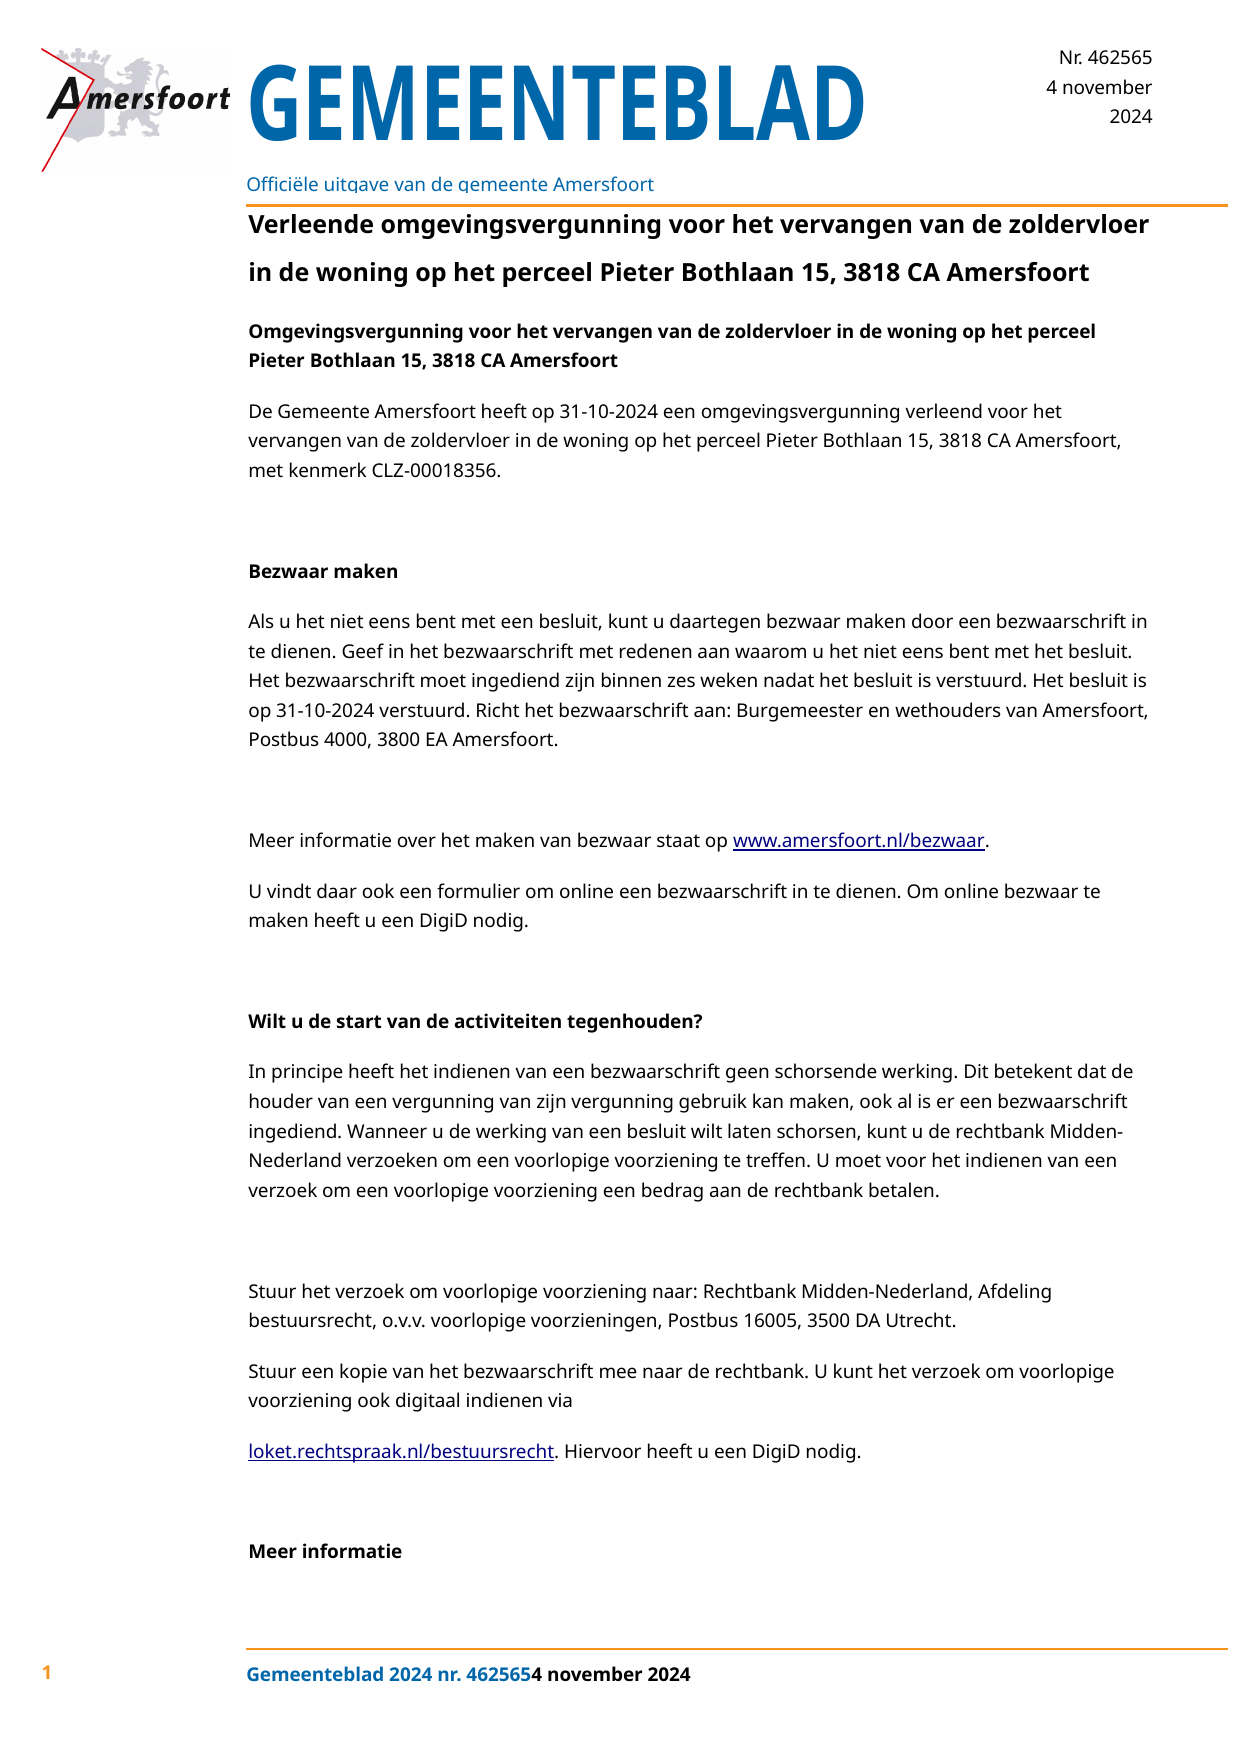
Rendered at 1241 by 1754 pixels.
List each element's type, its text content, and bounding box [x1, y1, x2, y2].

text loket.rechtspraak.nl/bestuursrecht. Hiervoor heeft u een DigiD nodig. [248, 1438, 1152, 1464]
picture [41, 47, 231, 172]
text Als u het niet eens bent met een besluit, kunt u daartegen bezwaar maken door een bezwaarschrift in te dienen. Geef in het bezwaarschrift met redenen aan waarom u het niet eens bent met het besluit. Het bezwaarschrift moet ingediend zijn binnen zes weken nadat het besluit is verstuurd. Het besluit is op 31-10-2024 verstuurd. Richt het bezwaarschrift aan: Burgemeester en wethouders van Amersfoort, Postbus 4000, 3800 EA Amersfoort. [248, 608, 1152, 752]
text In principe heeft het indienen van een bezwaarschrift geen schorsende werking. Dit betekent dat de houder van een vergunning van zijn vergunning gebruik kan maken, ook al is er een bezwaarschrift ingediend. Wanneer u de werking van een besluit wilt laten schorsen, kunt u de rechtbank Midden-Nederland verzoeken om een voorlopige voorziening te treffen. U moet voor het indienen van een verzoek om een voorlopige voorziening een bedrag aan de rechtbank betalen. [248, 1059, 1152, 1203]
text Omgevingsvergunning voor het vervangen van de zoldervloer in de woning op het perceel Pieter Bothlaan 15, 3818 CA Amersfoort [248, 318, 1152, 373]
text Stuur het verzoek om voorlopige voorziening naar: Rechtbank Midden-Nederland, Afdeling bestuursrecht, o.v.v. voorlopige voorzieningen, Postbus 16005, 3500 DA Utrecht. [248, 1278, 1152, 1333]
text Bezwaar maken [248, 558, 1152, 584]
text Meer informatie over het maken van bezwaar staat op www.amersfoort.nl/bezwaar. [248, 827, 1152, 853]
text Stuur een kopie van het bezwaarschrift mee naar de rechtbank. U kunt het verzoek om voorlopige voorziening ook digitaal indienen via [248, 1358, 1152, 1413]
text Wilt u de start van de activiteiten tegenhouden? [248, 1008, 1152, 1034]
text Verleende omgevingsvergunning voor het vervangen van de zoldervloer in de woning op het perceel Pieter Bothlaan 15, 3818 CA Amersfoort [248, 207, 1152, 288]
text Meer informatie [248, 1539, 1152, 1564]
text U vindt daar ook een formulier om online een bezwaarschrift in te dienen. Om online bezwaar te maken heeft u een DigiD nodig. [248, 878, 1152, 933]
text De Gemeente Amersfoort heeft op 31-10-2024 een omgevingsvergunning verleend voor het vervangen van de zoldervloer in de woning op het perceel Pieter Bothlaan 15, 3818 CA Amersfoort, met kenmerk CLZ-00018356. [248, 398, 1152, 483]
